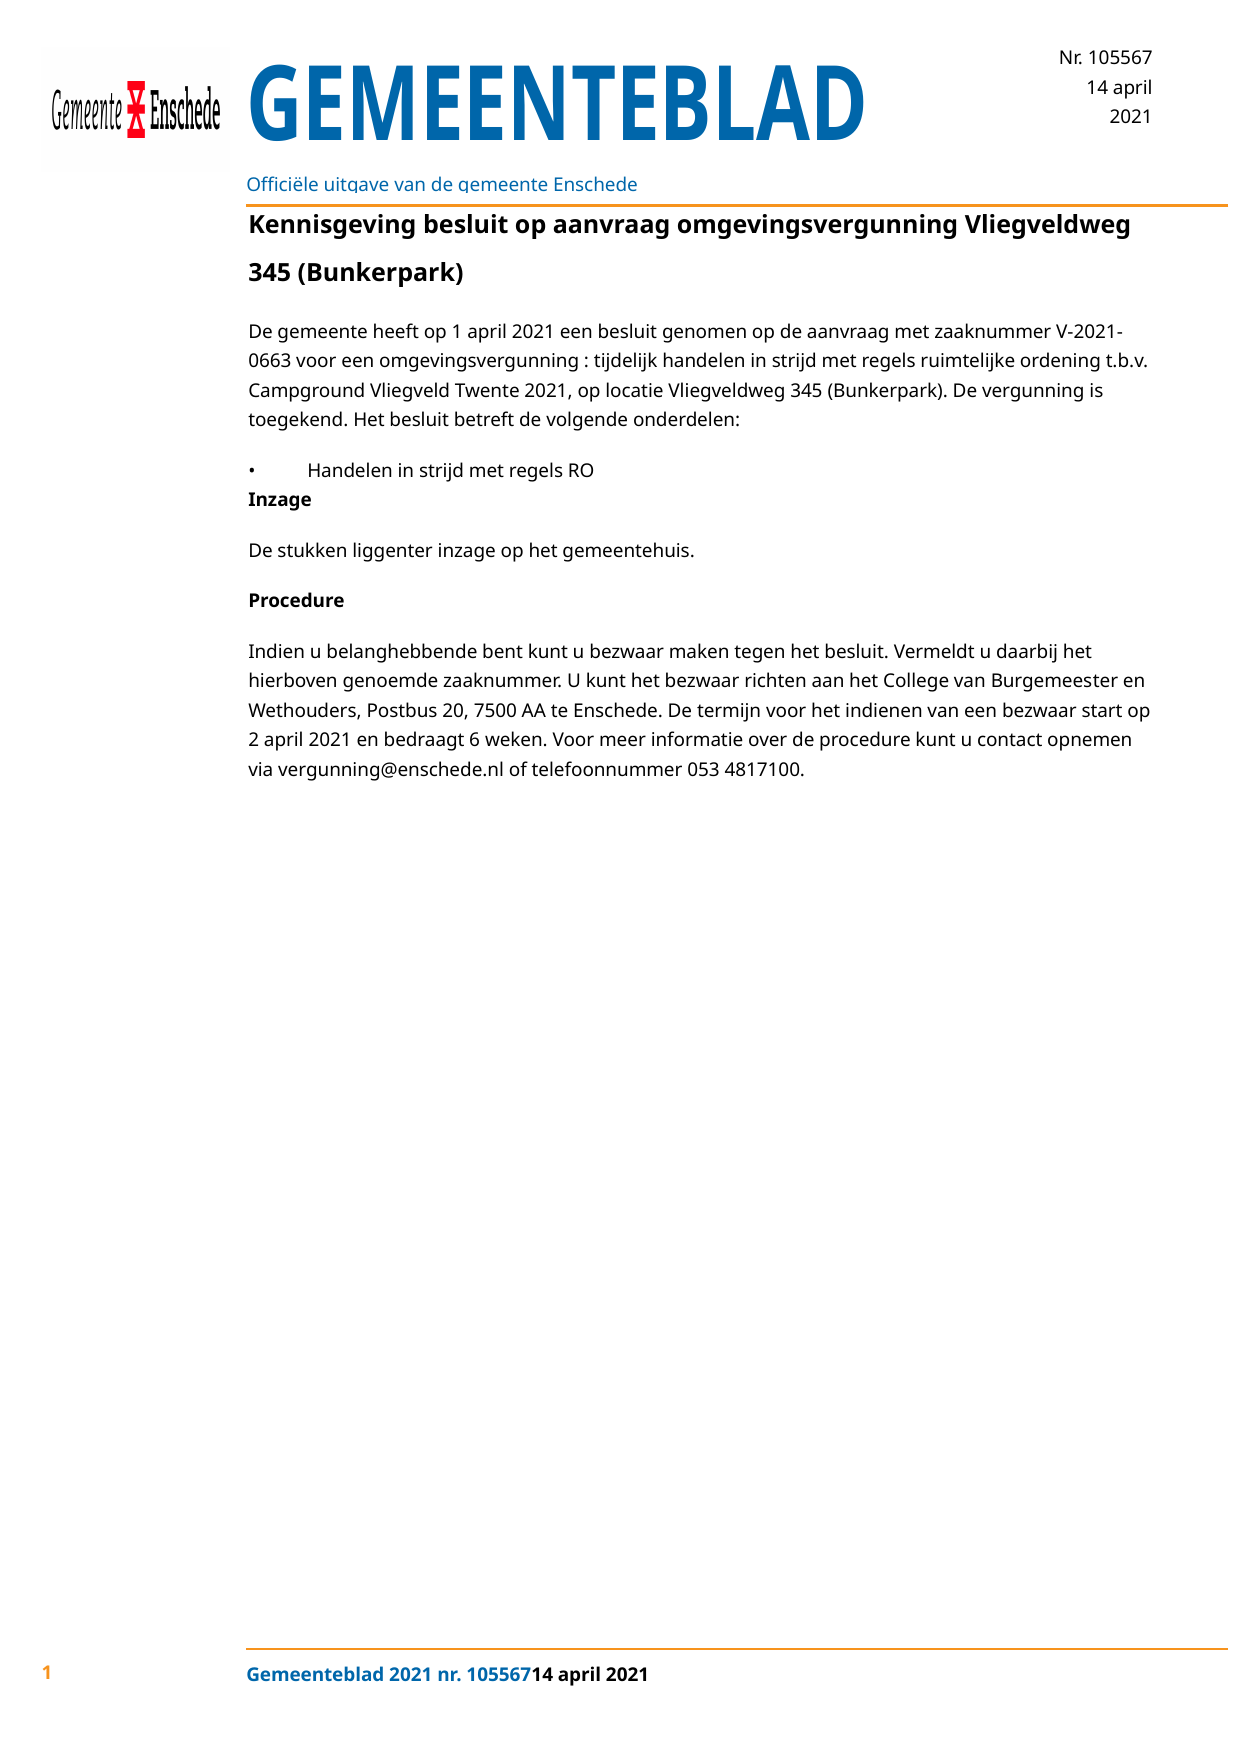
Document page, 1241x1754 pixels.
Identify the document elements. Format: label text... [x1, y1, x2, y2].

text Indien u belanghebbende bent kunt u bezwaar maken tegen het besluit. Vermeldt u daarbij het hierboven genoemde zaaknummer. U kunt het bezwaar richten aan het College van Burgemees­ter en Wethouders, Postbus 20, 7500 AA te Enschede. De termijn voor het indienen van een bezwaar start op 2 april 2021 en bedraagt 6 weken. Voor meer informatie over de procedure kunt u contact opnemen via vergunning@enschede.nl of telefoonnummer 053 4817100. [248, 638, 1152, 782]
picture [41, 47, 231, 172]
text De stukken liggenter inzage op het gemeentehuis. [248, 537, 1152, 563]
list Handelen in strijd met regels RO [248, 457, 1152, 483]
text Procedure [248, 587, 1152, 613]
text Kennisgeving besluit op aanvraag omgevingsvergunning Vliegveldweg 345 (Bunkerpark) [248, 207, 1152, 288]
text De gemeente heeft op 1 april 2021 een besluit genomen op de aanvraag met zaaknummer V-2021-0663 voor een omgevingsvergunning : tijdelijk handelen in strijd met regels ruimtelijke ordening t.b.v. Campground Vliegveld Twente 2021, op locatie Vliegveldweg 345 (Bunkerpark). De vergunning is toegekend. Het besluit betreft de volgende onderdelen: [248, 318, 1152, 432]
text Inzage [248, 487, 1152, 512]
